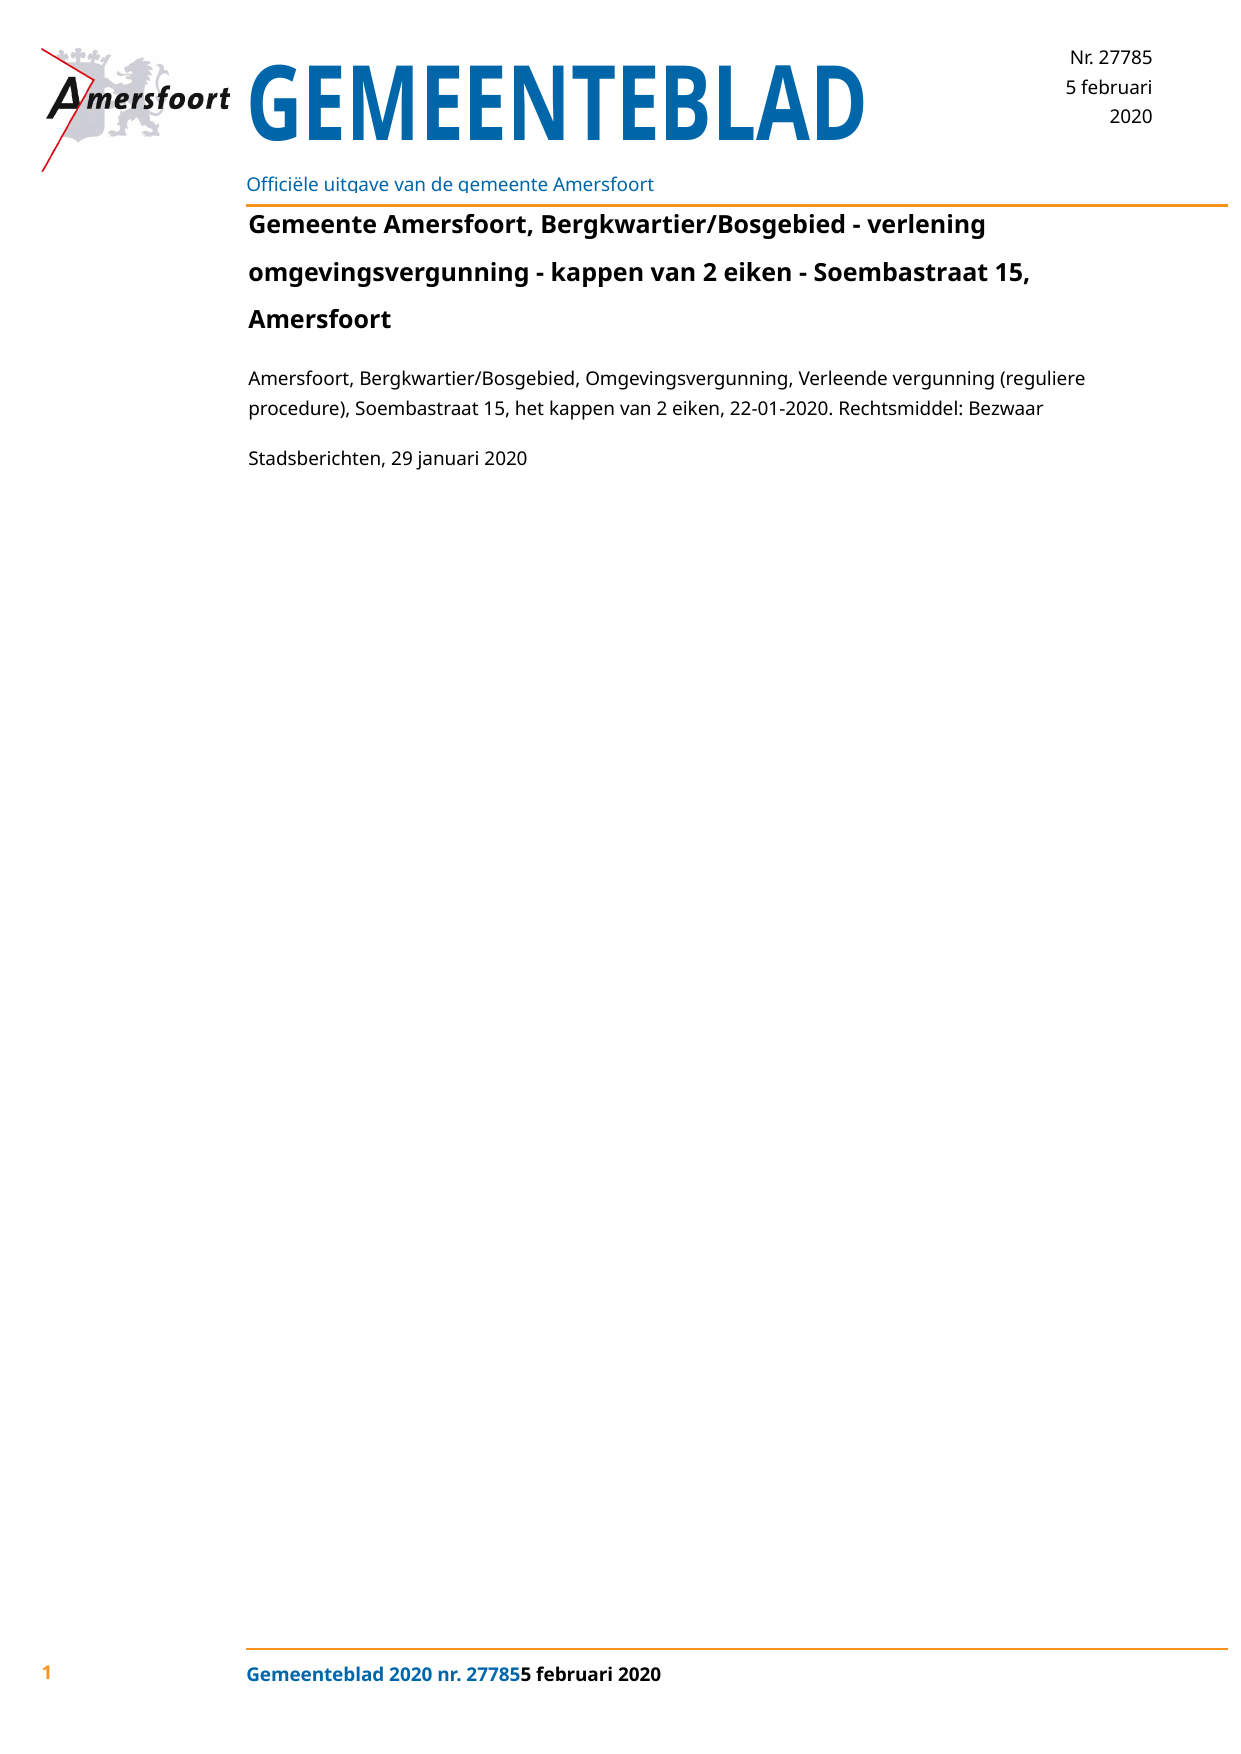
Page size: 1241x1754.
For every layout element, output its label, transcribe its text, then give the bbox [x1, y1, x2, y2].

text Amersfoort, Bergkwartier/Bosgebied, Omgevingsvergunning, Verleende vergunning (reguliere procedure), Soembastraat 15, het kappen van 2 eiken, 22-01-2020. Rechtsmiddel: Bezwaar [248, 366, 1152, 421]
text Stadsberichten, 29 januari 2020 [248, 446, 1152, 471]
text Gemeente Amersfoort, Bergkwartier/Bosgebied - verlening omgevingsvergunning - kappen van 2 eiken - Soembastraat 15, Amersfoort [248, 207, 1152, 336]
picture [41, 47, 231, 172]
